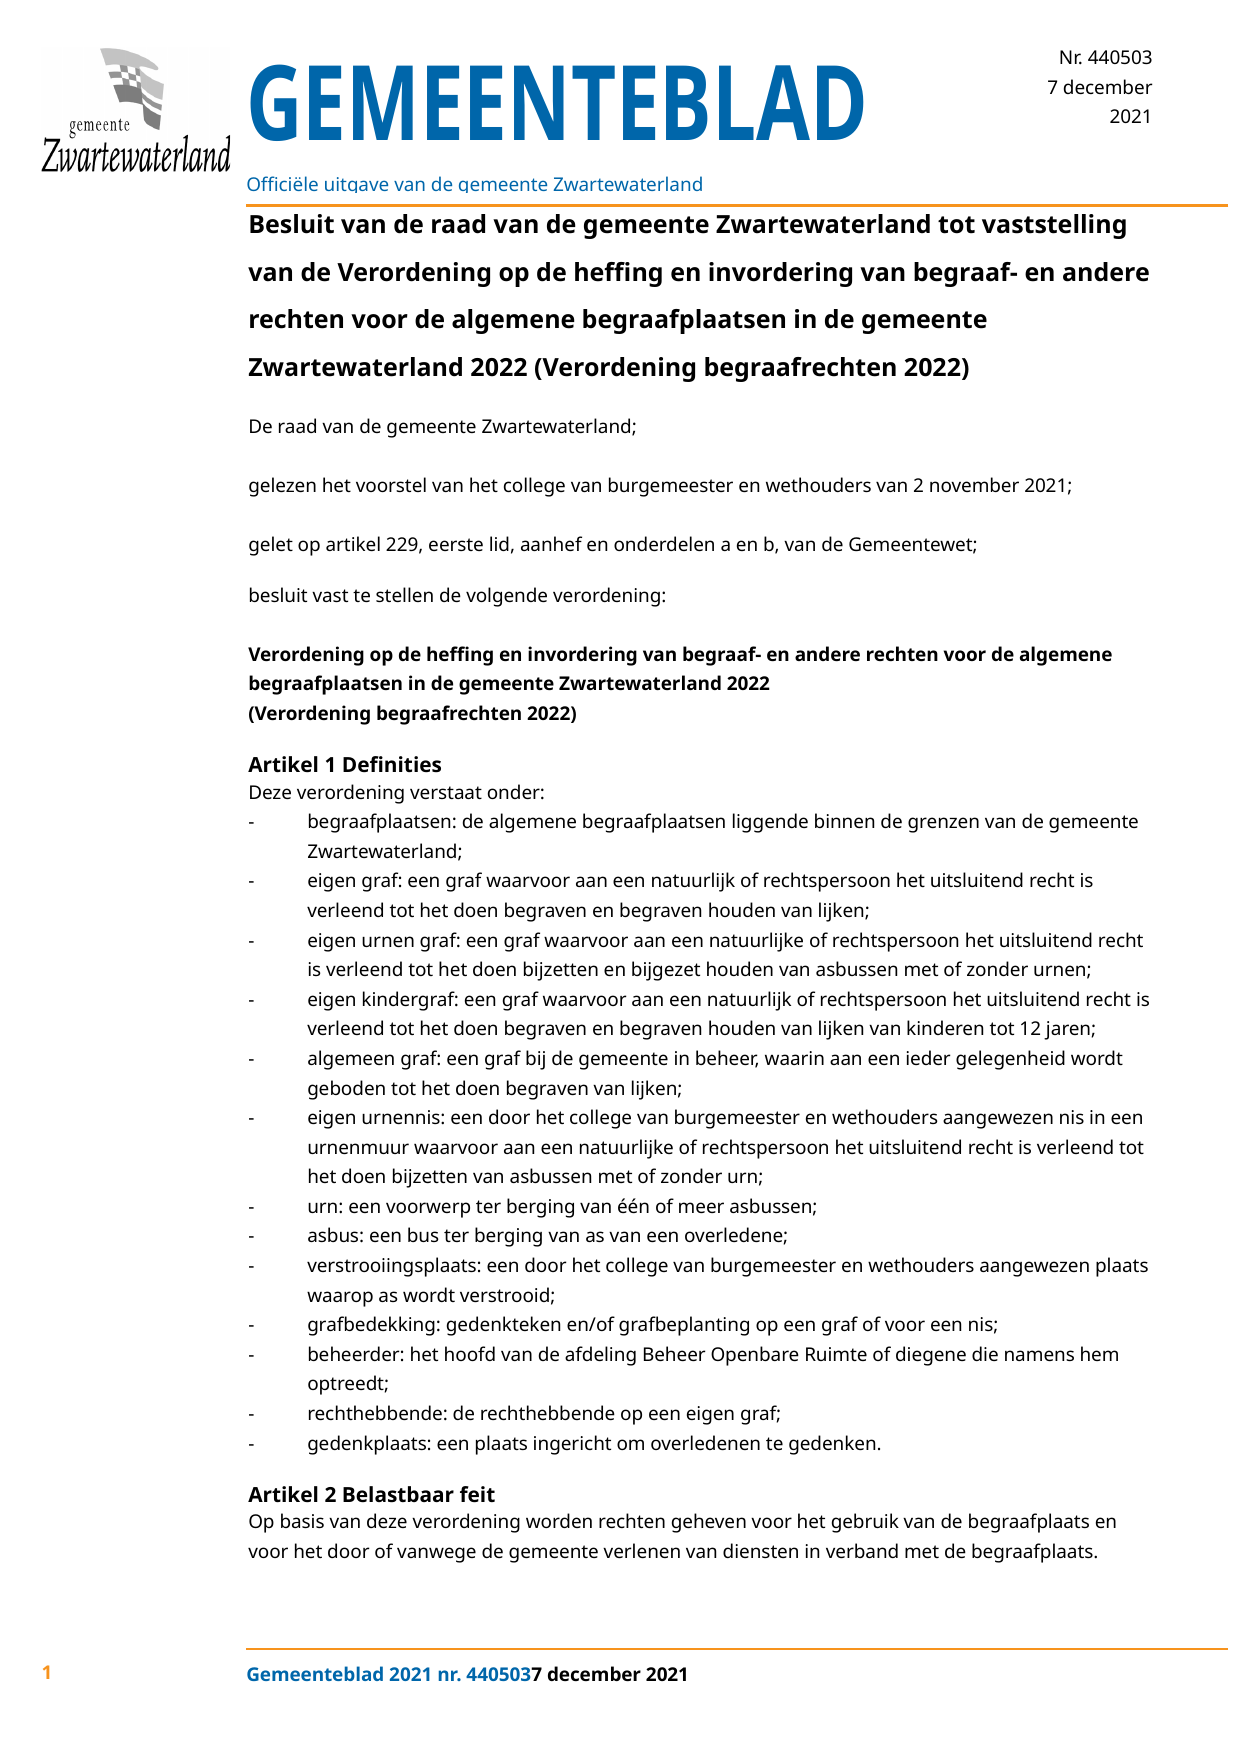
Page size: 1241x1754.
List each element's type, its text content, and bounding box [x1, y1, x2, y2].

list beheerder: het hoofd van de afdeling Beheer Openbare Ruimte of diegene die namens hem optreedt; [248, 1341, 1152, 1396]
text gelezen het voorstel van het college van burgemeester en wethouders van 2 november 2021; [248, 472, 1152, 498]
text (Verordening begraafrechten 2022) [248, 700, 1152, 726]
list grafbedekking: gedenkteken en/of grafbeplanting op een graf of voor een nis; [248, 1311, 1152, 1337]
list algemeen graf: een graf bij de gemeente in beheer, waarin aan een ieder gelegenheid wordt geboden tot het doen begraven van lijken; [248, 1045, 1152, 1101]
list begraafplaatsen: de algemene begraafplaatsen liggende binnen de grenzen van de gemeente Zwartewaterland; [248, 808, 1152, 864]
list asbus: een bus ter berging van as van een overledene; [248, 1223, 1152, 1248]
picture [41, 47, 231, 172]
list eigen kindergraf: een graf waarvoor aan een natuurlijk of rechtspersoon het uitsluitend recht is verleend tot het doen begraven en begraven houden van lijken van kinderen tot 12 jaren; [248, 986, 1152, 1041]
list verstrooiingsplaats: een door het college van burgemeester en wethouders aangewezen plaats waarop as wordt verstrooid; [248, 1252, 1152, 1308]
text Artikel 2 Belastbaar feit [248, 1480, 1152, 1509]
list eigen urnen graf: een graf waarvoor aan een natuurlijke of rechtspersoon het uitsluitend recht is verleend tot het doen bijzetten en bijgezet houden van asbussen met of zonder urnen; [248, 927, 1152, 982]
text Besluit van de raad van de gemeente Zwartewaterland tot vaststelling van de Verordening op de heffing en invordering van begraaf- en andere rechten voor de algemene begraafplaatsen in de gemeente Zwartewaterland 2022 (Verordening begraafrechten 2022) [248, 207, 1152, 384]
list gedenkplaats: een plaats ingericht om overledenen te gedenken. [248, 1430, 1152, 1456]
text gelet op artikel 229, eerste lid, aanhef en onderdelen a en b, van de Gemeentewet; [248, 531, 1152, 557]
text besluit vast te stellen de volgende verordening: [248, 582, 1152, 607]
text Verordening op de heffing en invordering van begraaf- en andere rechten voor de algemene begraafplaatsen in de gemeente Zwartewaterland 2022 [248, 641, 1152, 696]
list eigen urnennis: een door het college van burgemeester en wethouders aangewezen nis in een urnenmuur waarvoor aan een natuurlijke of rechtspersoon het uitsluitend recht is verleend tot het doen bijzetten van asbussen met of zonder urn; [248, 1104, 1152, 1189]
text De raad van de gemeente Zwartewaterland; [248, 413, 1152, 439]
text Deze verordening verstaat onder: [248, 779, 1152, 805]
list urn: een voorwerp ter berging van één of meer asbussen; [248, 1193, 1152, 1219]
list eigen graf: een graf waarvoor aan een natuurlijk of rechtspersoon het uitsluitend recht is verleend tot het doen begraven en begraven houden van lijken; [248, 868, 1152, 923]
text Op basis van deze verordening worden rechten geheven voor het gebruik van de begraafplaats en voor het door of vanwege de gemeente verlenen van diensten in verband met de begraafplaats. [248, 1509, 1152, 1564]
text Artikel 1 Definities [248, 751, 1152, 779]
list rechthebbende: de rechthebbende op een eigen graf; [248, 1400, 1152, 1426]
